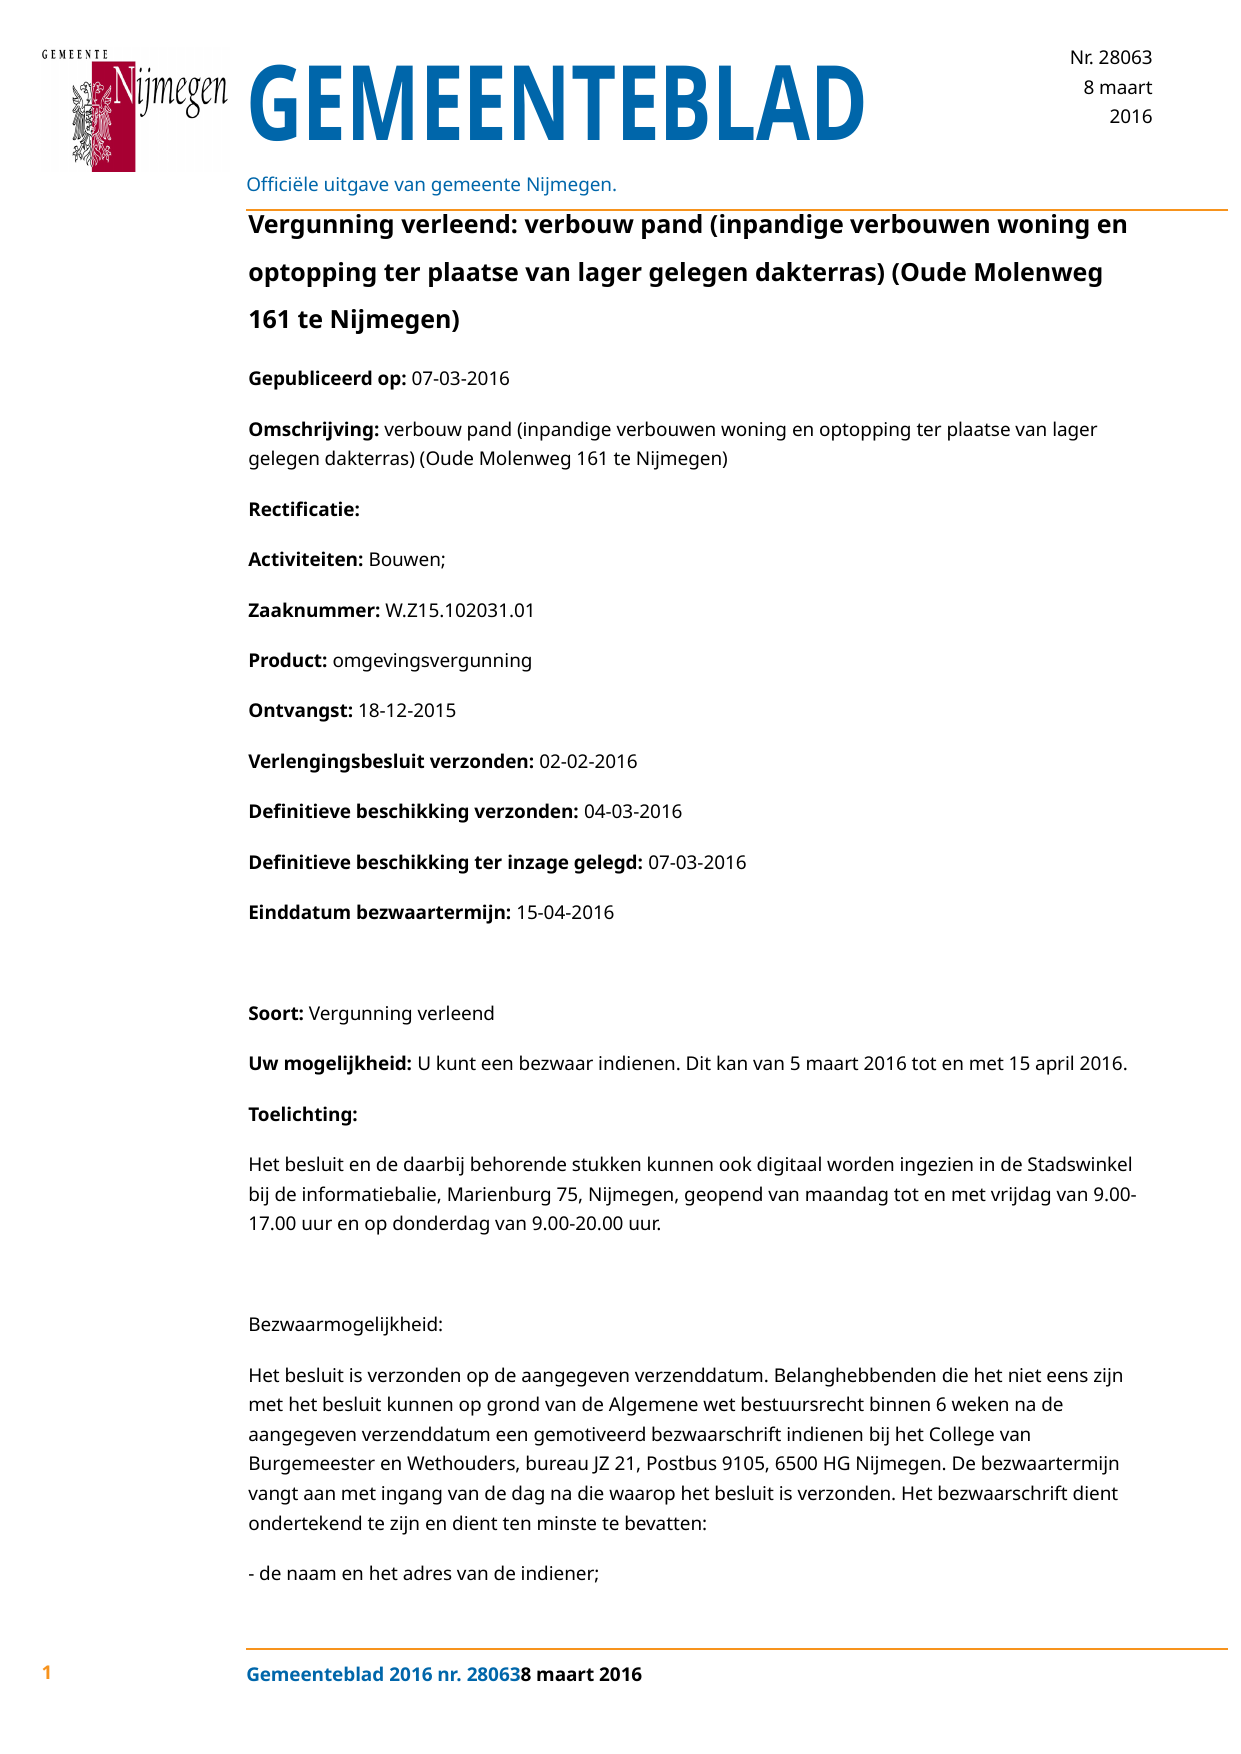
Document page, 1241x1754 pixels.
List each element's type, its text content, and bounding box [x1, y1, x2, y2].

text Zaaknummer: W.Z15.102031.01 [248, 597, 1152, 622]
picture [41, 47, 231, 172]
text Product: omgevingsvergunning [248, 647, 1152, 673]
text Einddatum bezwaartermijn: 15-04-2016 [248, 899, 1152, 925]
text Het besluit is verzonden op de aangegeven verzenddatum. Belanghebbenden die het niet eens zijn met het besluit kunnen op grond van de Algemene wet bestuursrecht binnen 6 weken na de aangegeven verzenddatum een gemotiveerd bezwaarschrift indienen bij het College van Burgemeester en Wethouders, bureau JZ 21, Postbus 9105, 6500 HG Nijmegen. De bezwaartermijn vangt aan met ingang van de dag na die waarop het besluit is verzonden. Het bezwaarschrift dient ondertekend te zijn en dient ten minste te bevatten: [248, 1362, 1152, 1535]
text Soort: Vergunning verleend [248, 1000, 1152, 1026]
text Ontvangst: 18-12-2015 [248, 698, 1152, 723]
text Definitieve beschikking verzonden: 04-03-2016 [248, 798, 1152, 824]
text Toelichting: [248, 1101, 1152, 1127]
text Verlengingsbesluit verzonden: 02-02-2016 [248, 748, 1152, 774]
text Bezwaarmogelijkheid: [248, 1311, 1152, 1337]
text Rectificatie: [248, 496, 1152, 522]
text Omschrijving: verbouw pand (inpandige verbouwen woning en optopping ter plaatse van lager gelegen dakterras) (Oude Molenweg 161 te Nijmegen) [248, 416, 1152, 471]
text Gepubliceerd op: 07-03-2016 [248, 366, 1152, 391]
text - de naam en het adres van de indiener; [248, 1560, 1152, 1586]
text Het besluit en de daarbij behorende stukken kunnen ook digitaal worden ingezien in de Stadswinkel bij de informatiebalie, Marienburg 75, Nijmegen, geopend van maandag tot en met vrijdag van 9.00-17.00 uur en op donderdag van 9.00-20.00 uur. [248, 1151, 1152, 1236]
text Activiteiten: Bouwen; [248, 546, 1152, 572]
text Vergunning verleend: verbouw pand (inpandige verbouwen woning en optopping ter plaatse van lager gelegen dakterras) (Oude Molenweg 161 te Nijmegen) [248, 211, 1152, 336]
text Definitieve beschikking ter inzage gelegd: 07-03-2016 [248, 849, 1152, 874]
text Uw mogelijkheid: U kunt een bezwaar indienen. Dit kan van 5 maart 2016 tot en met 15 april 2016. [248, 1051, 1152, 1076]
